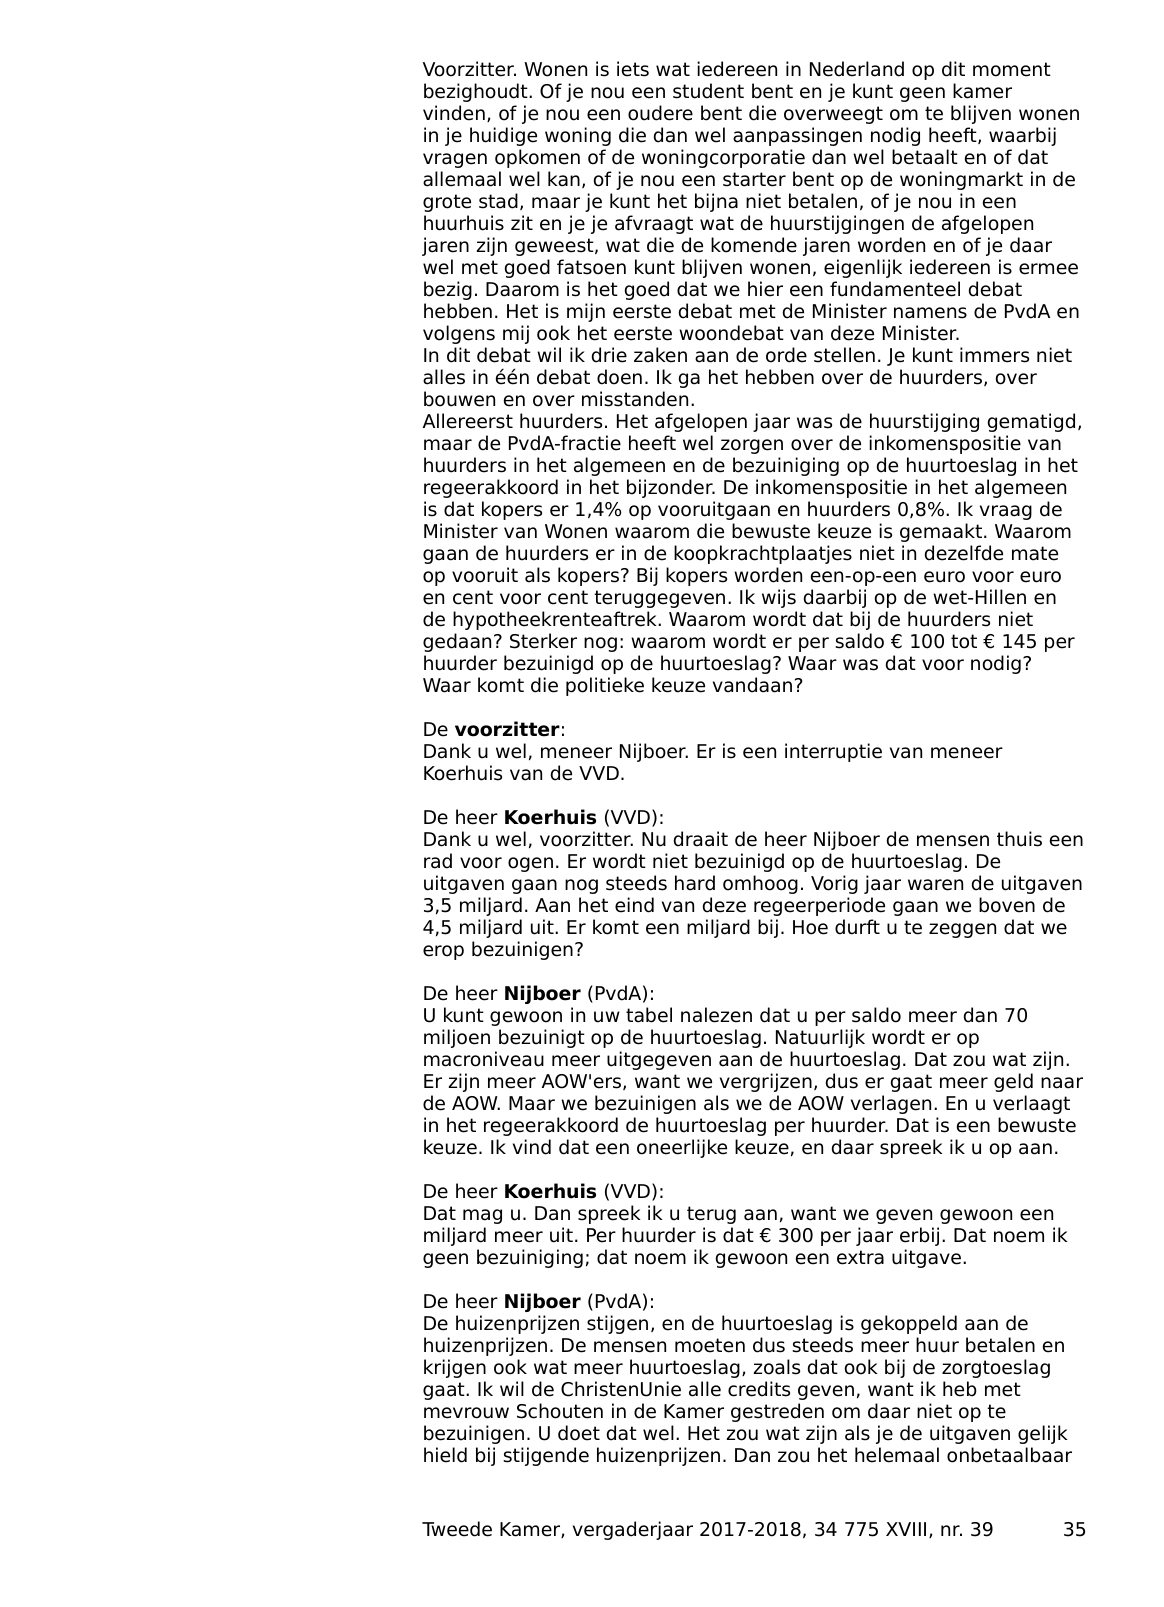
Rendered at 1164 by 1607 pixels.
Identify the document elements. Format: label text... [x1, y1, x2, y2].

text De huizenprijzen stijgen, en de huurtoeslag is gekoppeld aan de huizenprijzen. De mensen moeten dus steeds meer huur betalen en krijgen ook wat meer huurtoeslag, zoals dat ook bij de zorgtoeslag gaat. Ik wil de ChristenUnie alle credits geven, want ik heb met mevrouw Schouten in de Kamer gestreden om daar niet op te bezuinigen. U doet dat wel. Het zou wat zijn als je de uitgaven gelijk hield bij stijgende huizenprijzen. Dan zou het helemaal onbetaalbaar [422, 1313, 1087, 1467]
text Allereerst huurders. Het afgelopen jaar was de huurstijging gematigd, maar de PvdA-fractie heeft wel zorgen over de inkomenspositie van huurders in het algemeen en de bezuiniging op de huurtoeslag in het regeerakkoord in het bijzonder. De inkomenspositie in het algemeen is dat kopers er 1,4% op vooruitgaan en huurders 0,8%. Ik vraag de Minister van Wonen waarom die bewuste keuze is gemaakt. Waarom gaan de huurders er in de koopkrachtplaatjes niet in dezelfde mate op vooruit als kopers? Bij kopers worden een-op-een euro voor euro en cent voor cent teruggegeven. Ik wijs daarbij op de wet-Hillen en de hypotheekrenteaftrek. Waarom wordt dat bij de huurders niet gedaan? Sterker nog: waarom wordt er per saldo € 100 tot € 145 per huurder bezuinigd op de huurtoeslag? Waar was dat voor nodig? Waar komt die politieke keuze vandaan? [422, 411, 1087, 696]
text De heer Koerhuis (VVD): [422, 807, 1087, 829]
text Dat mag u. Dan spreek ik u terug aan, want we geven gewoon een miljard meer uit. Per huurder is dat € 300 per jaar erbij. Dat noem ik geen bezuiniging; dat noem ik gewoon een extra uitgave. [422, 1203, 1087, 1269]
text U kunt gewoon in uw tabel nalezen dat u per saldo meer dan 70 miljoen bezuinigt op de huurtoeslag. Natuurlijk wordt er op macroniveau meer uitgegeven aan de huurtoeslag. Dat zou wat zijn. Er zijn meer AOW'ers, want we vergrijzen, dus er gaat meer geld naar de AOW. Maar we bezuinigen als we de AOW verlagen. En u verlaagt in het regeerakkoord de huurtoeslag per huurder. Dat is een bewuste keuze. Ik vind dat een oneerlijke keuze, en daar spreek ik u op aan. [422, 1005, 1087, 1159]
text De heer Nijboer (PvdA): [422, 983, 1087, 1005]
text De heer Koerhuis (VVD): [422, 1181, 1087, 1203]
text De voorzitter: [422, 719, 1087, 741]
text Dank u wel, voorzitter. Nu draait de heer Nijboer de mensen thuis een rad voor ogen. Er wordt niet bezuinigd op de huurtoeslag. De uitgaven gaan nog steeds hard omhoog. Vorig jaar waren de uitgaven 3,5 miljard. Aan het eind van deze regeerperiode gaan we boven de 4,5 miljard uit. Er komt een miljard bij. Hoe durft u te zeggen dat we erop bezuinigen? [422, 829, 1087, 961]
text Voorzitter. Wonen is iets wat iedereen in Nederland op dit moment bezighoudt. Of je nou een student bent en je kunt geen kamer vinden, of je nou een oudere bent die overweegt om te blijven wonen in je huidige woning die dan wel aanpassingen nodig heeft, waarbij vragen opkomen of de woningcorporatie dan wel betaalt en of dat allemaal wel kan, of je nou een starter bent op de woningmarkt in de grote stad, maar je kunt het bijna niet betalen, of je nou in een huurhuis zit en je je afvraagt wat de huurstijgingen de afgelopen jaren zijn geweest, wat die de komende jaren worden en of je daar wel met goed fatsoen kunt blijven wonen, eigenlijk iedereen is ermee bezig. Daarom is het goed dat we hier een fundamenteel debat hebben. Het is mijn eerste debat met de Minister namens de PvdA en volgens mij ook het eerste woondebat van deze Minister. [422, 59, 1087, 345]
text Dank u wel, meneer Nijboer. Er is een interruptie van meneer Koerhuis van de VVD. [422, 741, 1087, 784]
text De heer Nijboer (PvdA): [422, 1291, 1087, 1313]
text In dit debat wil ik drie zaken aan de orde stellen. Je kunt immers niet alles in één debat doen. Ik ga het hebben over de huurders, over bouwen en over misstanden. [422, 345, 1087, 411]
